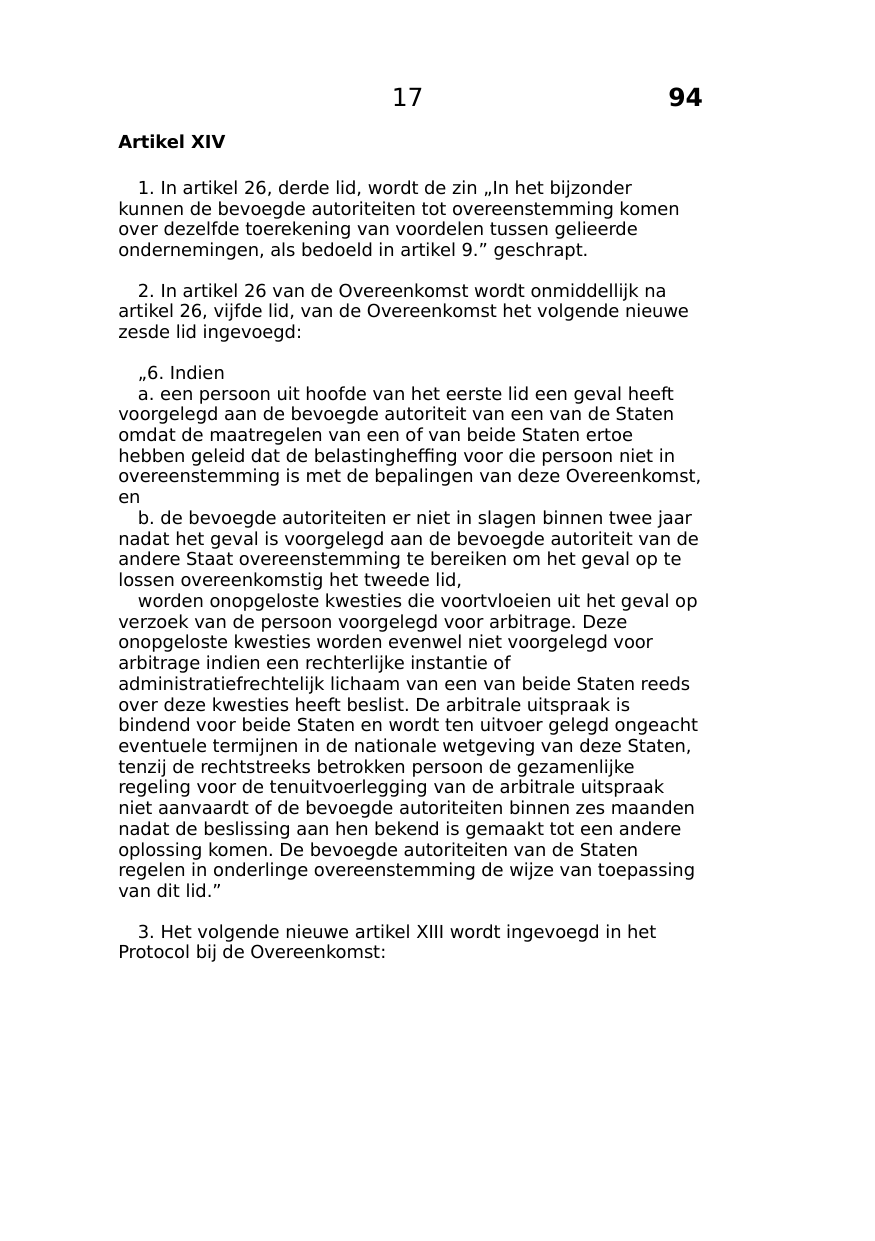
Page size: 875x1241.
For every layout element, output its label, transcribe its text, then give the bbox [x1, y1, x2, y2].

text 2. In artikel 26 van de Overeenkomst wordt onmiddellijk na artikel 26, vijfde lid, van de Overeenkomst het volgende nieuwe zesde lid ingevoegd: [118, 281, 703, 343]
text b. de bevoegde autoriteiten er niet in slagen binnen twee jaar nadat het geval is voorgelegd aan de bevoegde autoriteit van de andere Staat overeenstemming te bereiken om het geval op te lossen overeenkomstig het tweede lid, [118, 508, 703, 591]
text 3. Het volgende nieuwe artikel XIII wordt ingevoegd in het Protocol bij de Overeenkomst: [118, 922, 703, 963]
text a. een persoon uit hoofde van het eerste lid een geval heeft voorgelegd aan de bevoegde autoriteit van een van de Staten omdat de maatregelen van een of van beide Staten ertoe hebben geleid dat de belastingheffing voor die persoon niet in overeenstemming is met de bepalingen van deze Overeenkomst, en [118, 383, 703, 508]
text „6. Indien [118, 363, 703, 383]
subtitle Artikel XIV [118, 132, 703, 153]
text 1. In artikel 26, derde lid, wordt de zin „In het bijzonder kunnen de bevoegde autoriteiten tot overeenstemming komen over dezelfde toerekening van voordelen tussen gelieerde ondernemingen, als bedoeld in artikel 9.” geschrapt. [118, 178, 703, 261]
text worden onopgeloste kwesties die voortvloeien uit het geval op verzoek van de persoon voorgelegd voor arbitrage. Deze onopgeloste kwesties worden evenwel niet voorgelegd voor arbitrage indien een rechterlijke instantie of administratiefrechtelijk lichaam van een van beide Staten reeds over deze kwesties heeft beslist. De arbitrale uitspraak is bindend voor beide Staten en wordt ten uitvoer gelegd ongeacht eventuele termijnen in de nationale wetgeving van deze Staten, tenzij de rechtstreeks betrokken persoon de gezamenlijke regeling voor de tenuitvoerlegging van de arbitrale uitspraak niet aanvaardt of de bevoegde autoriteiten binnen zes maanden nadat de beslissing aan hen bekend is gemaakt tot een andere oplossing komen. De bevoegde autoriteiten van de Staten regelen in onderlinge overeenstemming de wijze van toepassing van dit lid.” [118, 591, 703, 902]
